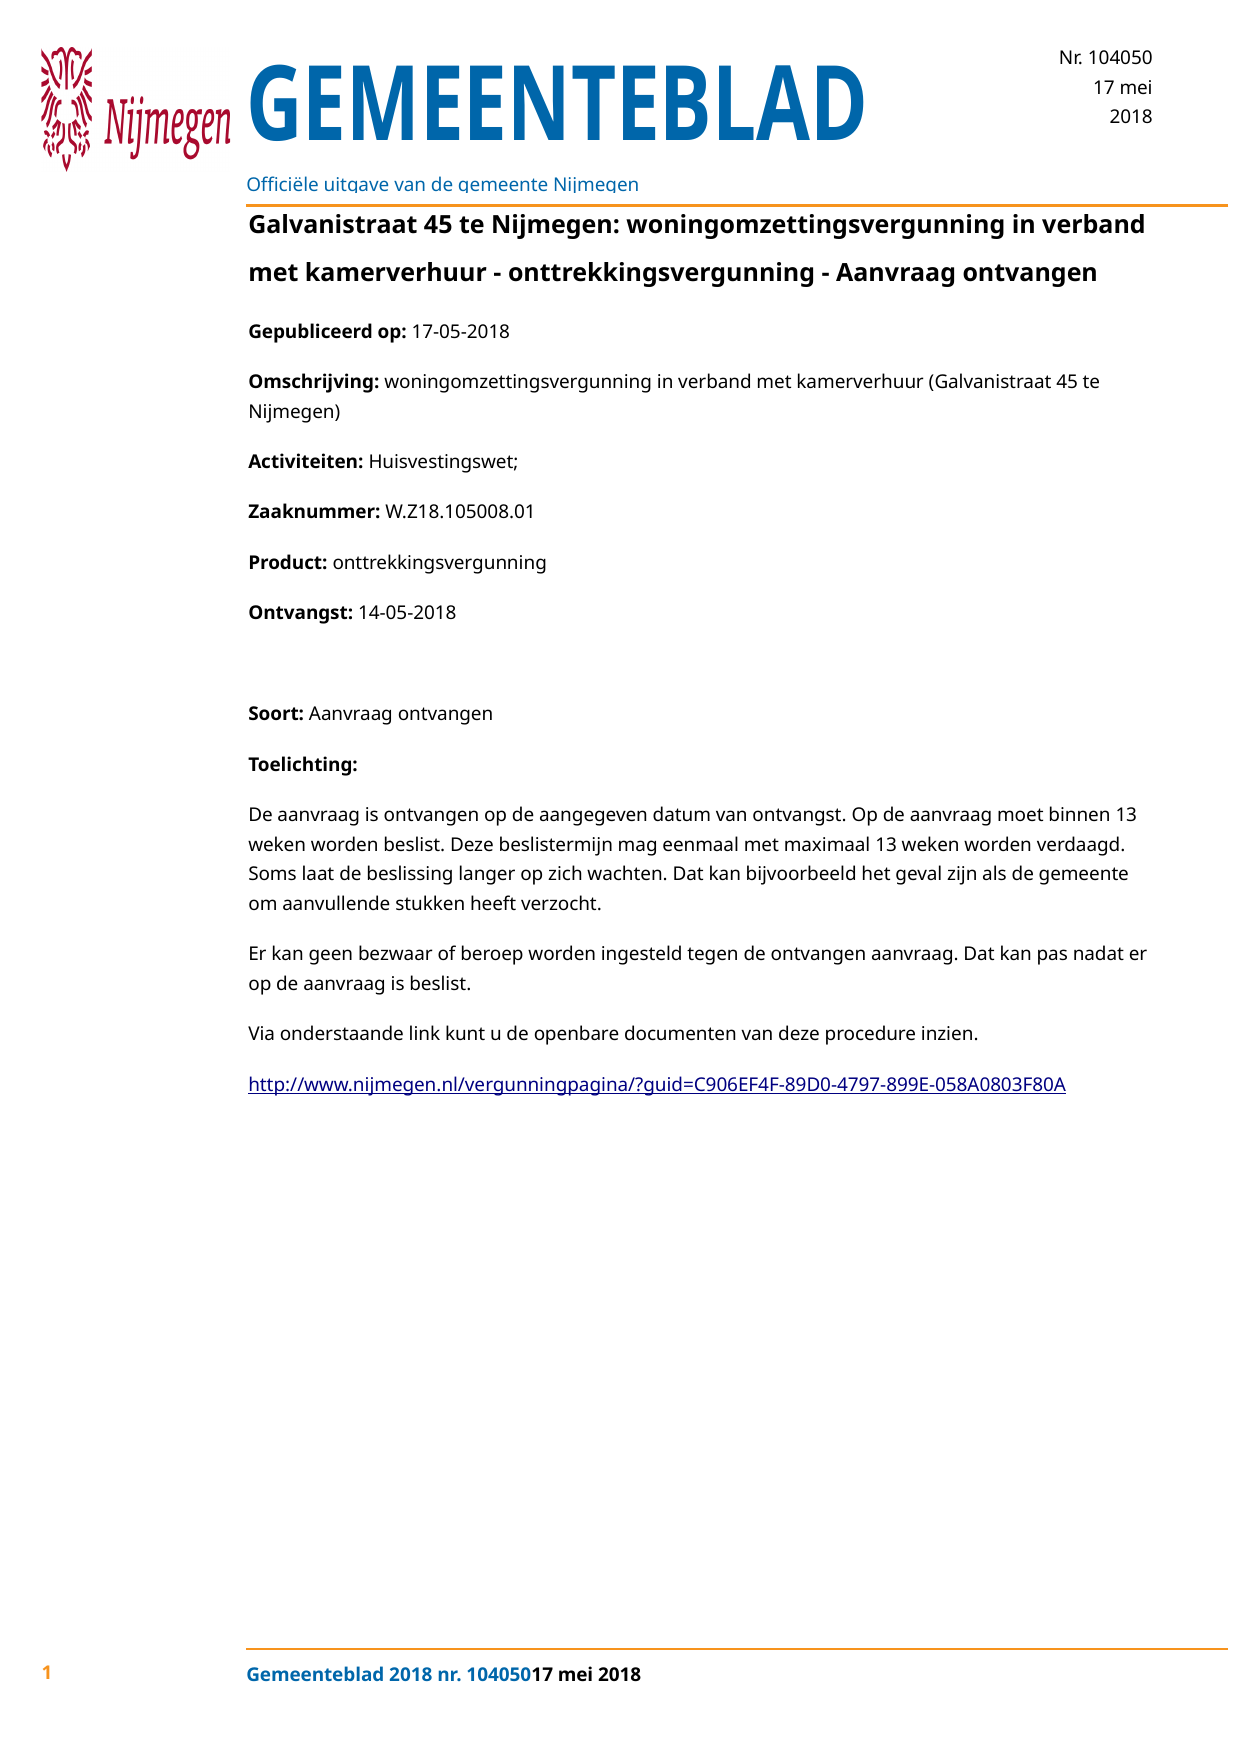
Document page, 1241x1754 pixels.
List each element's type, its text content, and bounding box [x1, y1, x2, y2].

text Zaaknummer: W.Z18.105008.01 [248, 499, 1152, 524]
picture [41, 47, 231, 172]
text Gepubliceerd op: 17-05-2018 [248, 318, 1152, 344]
text Via onderstaande link kunt u de openbare documenten van deze procedure inzien. [248, 1020, 1152, 1046]
text Omschrijving: woningomzettingsvergunning in verband met kamerverhuur (Galvanistraat 45 te Nijmegen) [248, 368, 1152, 424]
text Product: onttrekkingsvergunning [248, 549, 1152, 575]
text Toelichting: [248, 751, 1152, 777]
text Er kan geen bezwaar of beroep worden ingesteld tegen de ontvangen aanvraag. Dat kan pas nadat er op de aanvraag is beslist. [248, 940, 1152, 996]
text De aanvraag is ontvangen op de aangegeven datum van ontvangst. Op de aanvraag moet binnen 13 weken worden beslist. Deze beslistermijn mag eenmaal met maximaal 13 weken worden verdaagd. Soms laat de beslissing langer op zich wachten. Dat kan bijvoorbeeld het geval zijn als de gemeente om aanvullende stukken heeft verzocht. [248, 801, 1152, 916]
text Galvanistraat 45 te Nijmegen: woningomzettingsvergunning in verband met kamerverhuur - onttrekkingsvergunning - Aanvraag ontvangen [248, 207, 1152, 288]
text http://www.nijmegen.nl/vergunningpagina/?guid=C906EF4F-89D0-4797-899E-058A0803F80A [248, 1071, 1152, 1097]
text Ontvangst: 14-05-2018 [248, 599, 1152, 625]
text Soort: Aanvraag ontvangen [248, 700, 1152, 726]
text Activiteiten: Huisvestingswet; [248, 448, 1152, 474]
